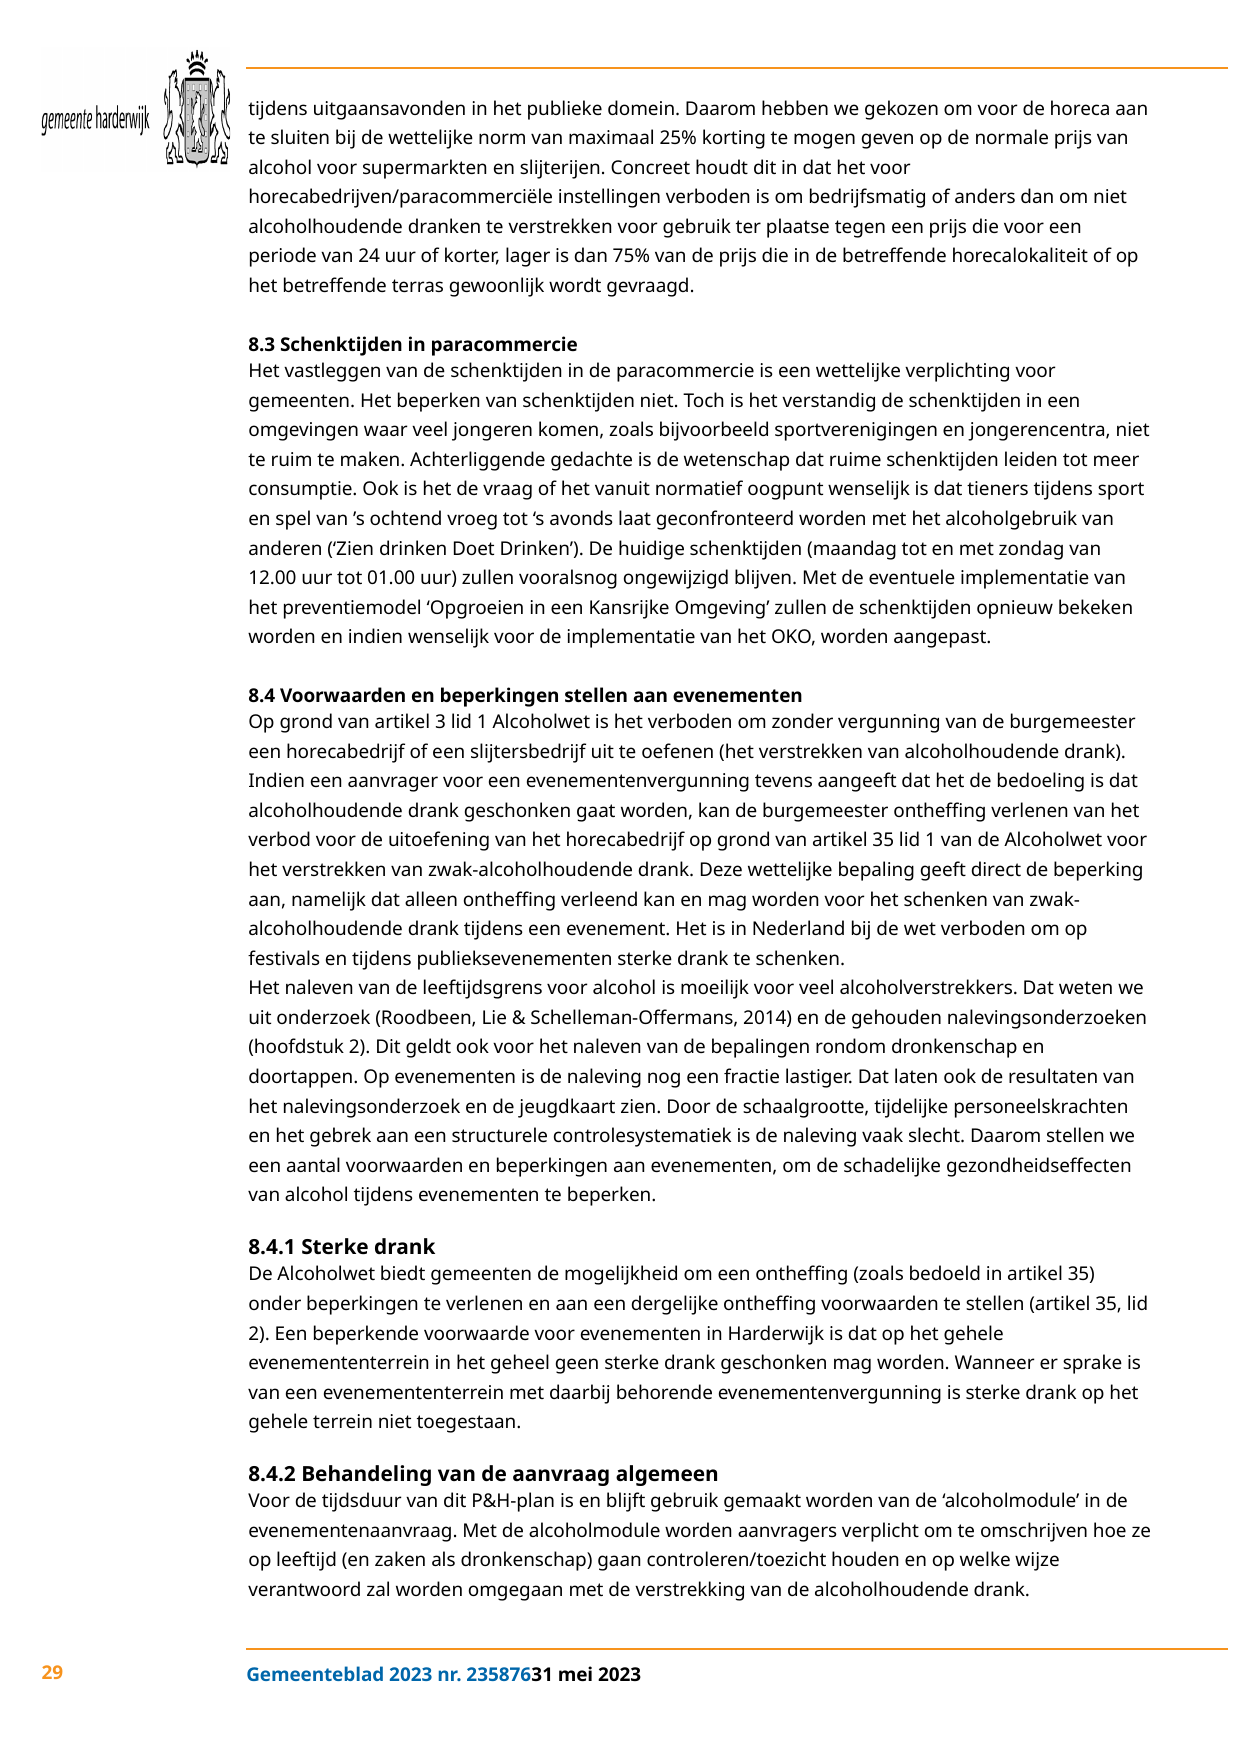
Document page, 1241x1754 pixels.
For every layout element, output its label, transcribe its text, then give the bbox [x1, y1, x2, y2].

picture [41, 47, 231, 172]
text Het naleven van de leeftijdsgrens voor alcohol is moeilijk voor veel alcoholverstrekkers. Dat weten we uit onderzoek (Roodbeen, Lie & Schelleman-Offermans, 2014) en de gehouden nalevingsonderzoeken (hoofdstuk 2). Dit geldt ook voor het naleven van de bepalingen rondom dronkenschap en doortappen. Op evenementen is de naleving nog een fractie lastiger. Dat laten ook de resultaten van het nalevingsonderzoek en de jeugdkaart zien. Door de schaalgrootte, tijdelijke personeelskrachten en het gebrek aan een structurele controlesystematiek is de naleving vaak slecht. Daarom stellen we een aantal voorwaarden en beperkingen aan evenementen, om de schadelijke gezondheidseffecten van alcohol tijdens evenementen te beperken. [248, 974, 1152, 1207]
text De Alcoholwet biedt gemeenten de mogelijkheid om een ontheffing (zoals bedoeld in artikel 35) onder beperkingen te verlenen en aan een dergelijke ontheffing voorwaarden te stellen (artikel 35, lid 2). Een beperkende voorwaarde voor evenementen in Harderwijk is dat op het gehele evenemententerrein in het geheel geen sterke drank geschonken mag worden. Wanneer er sprake is van een evenemententerrein met daarbij behorende evenementenvergunning is sterke drank op het gehele terrein niet toegestaan. [248, 1261, 1152, 1434]
text 8.4 Voorwaarden en beperkingen stellen aan evenementen [248, 683, 1152, 708]
text Op grond van artikel 3 lid 1 Alcoholwet is het verboden om zonder vergunning van de burgemeester een horecabedrijf of een slijtersbedrijf uit te oefenen (het verstrekken van alcoholhoudende drank). Indien een aanvrager voor een evenementenvergunning tevens aangeeft dat het de bedoeling is dat alcoholhoudende drank geschonken gaat worden, kan de burgemeester ontheffing verlenen van het verbod voor de uitoefening van het horecabedrijf op grond van artikel 35 lid 1 van de Alcoholwet voor het verstrekken van zwak-alcoholhoudende drank. Deze wettelijke bepaling geeft direct de beperking aan, namelijk dat alleen ontheffing verleend kan en mag worden voor het schenken van zwak-alcoholhoudende drank tijdens een evenement. Het is in Nederland bij de wet verboden om op festivals en tijdens publieksevenementen sterke drank te schenken. [248, 708, 1152, 971]
text 8.3 Schenktijden in paracommercie [248, 331, 1152, 357]
text Het vastleggen van de schenktijden in de paracommercie is een wettelijke verplichting voor gemeenten. Het beperken van schenktijden niet. Toch is het verstandig de schenktijden in een omgevingen waar veel jongeren komen, zoals bijvoorbeeld sportverenigingen en jongerencentra, niet te ruim te maken. Achterliggende gedachte is de wetenschap dat ruime schenktijden leiden tot meer consumptie. Ook is het de vraag of het vanuit normatief oogpunt wenselijk is dat tieners tijdens sport en spel van ’s ochtend vroeg tot ‘s avonds laat geconfronteerd worden met het alcoholgebruik van anderen (‘Zien drinken Doet Drinken’). De huidige schenktijden (maandag tot en met zondag van 12.00 uur tot 01.00 uur) zullen vooralsnog ongewijzigd blijven. Met de eventuele implementatie van het preventiemodel ‘Opgroeien in een Kansrijke Omgeving’ zullen de schenktijden opnieuw bekeken worden en indien wenselijk voor de implementatie van het OKO, worden aangepast. [248, 357, 1152, 649]
text 8.4.2 Behandeling van de aanvraag algemeen [248, 1459, 1152, 1487]
text Voor de tijdsduur van dit P&H-plan is en blijft gebruik gemaakt worden van de ‘alcoholmodule’ in de evenementenaanvraag. Met de alcoholmodule worden aanvragers verplicht om te omschrijven hoe ze op leeftijd (en zaken als dronkenschap) gaan controleren/toezicht houden en op welke wijze verantwoord zal worden omgegaan met de verstrekking van de alcoholhoudende drank. [248, 1487, 1152, 1602]
text 8.4.1 Sterke drank [248, 1232, 1152, 1261]
text tijdens uitgaansavonden in het publieke domein. Daarom hebben we gekozen om voor de horeca aan te sluiten bij de wettelijke norm van maximaal 25% korting te mogen geven op de normale prijs van alcohol voor supermarkten en slijterijen. Concreet houdt dit in dat het voor horecabedrijven/paracommerciële instellingen verboden is om bedrijfsmatig of anders dan om niet alcoholhoudende dranken te verstrekken voor gebruik ter plaatse tegen een prijs die voor een periode van 24 uur of korter, lager is dan 75% van de prijs die in de betreffende horecalokaliteit of op het betreffende terras gewoonlijk wordt gevraagd. [248, 95, 1152, 298]
